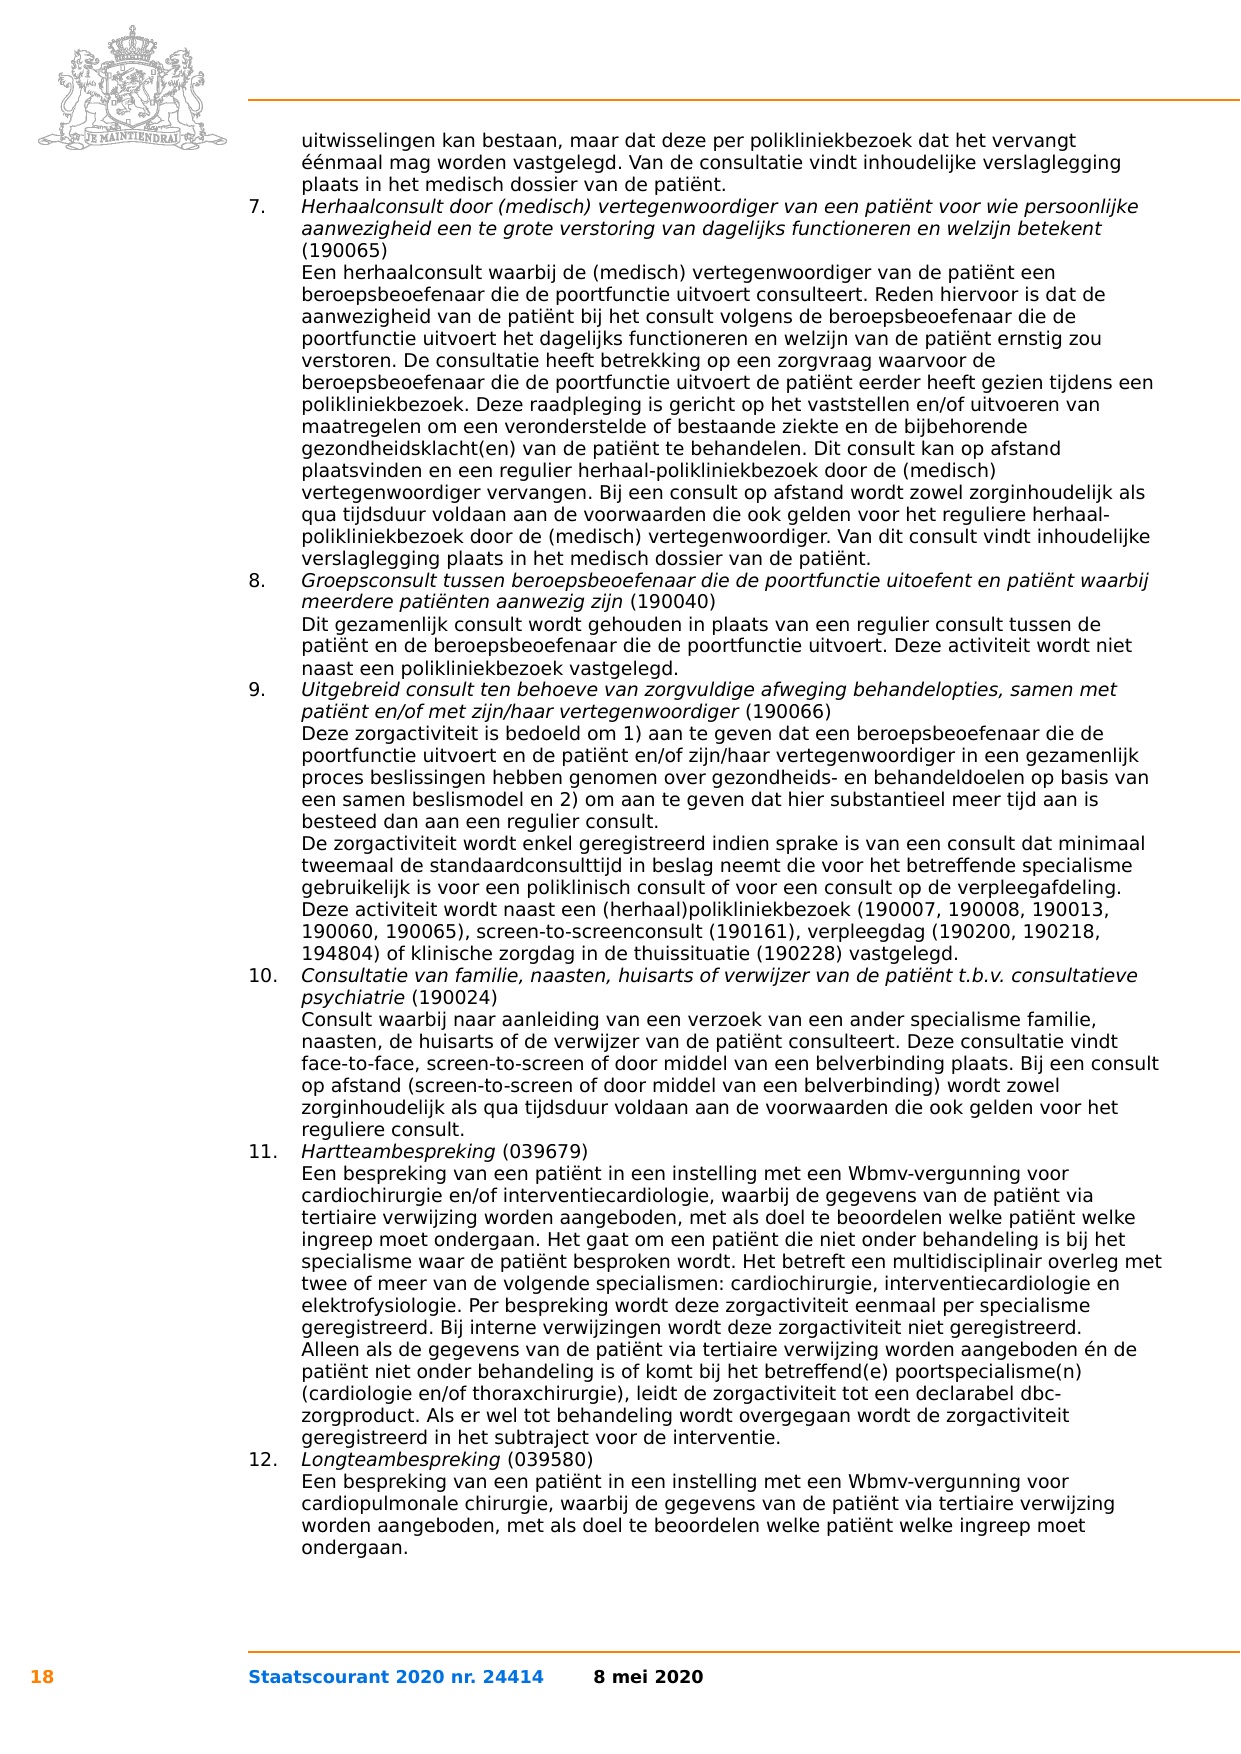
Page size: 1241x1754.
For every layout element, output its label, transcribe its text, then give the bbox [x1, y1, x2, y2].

text 9. Uitgebreid consult ten behoeve van zorgvuldige afweging behandelopties, samen met patiënt en/of met zijn/haar vertegenwoordiger (190066) [248, 679, 1163, 723]
text Een bespreking van een patiënt in een instelling met een Wbmv-vergunning voor cardiopulmonale chirurgie, waarbij de gegevens van de patiënt via tertiaire verwijzing worden aangeboden, met als doel te beoordelen welke patiënt welke ingreep moet ondergaan. [301, 1471, 1163, 1558]
text 10. Consultatie van familie, naasten, huisarts of verwijzer van de patiënt t.b.v. consultatieve psychiatrie (190024) [248, 965, 1163, 1009]
text Deze zorgactiviteit is bedoeld om 1) aan te geven dat een beroepsbeoefenaar die de poortfunctie uitvoert en de patiënt en/of zijn/haar vertegenwoordiger in een gezamenlijk proces beslissingen hebben genomen over gezondheids- en behandeldoelen op basis van een samen beslismodel en 2) om aan te geven dat hier substantieel meer tijd aan is besteed dan aan een regulier consult. [301, 723, 1163, 833]
text 7. Herhaalconsult door (medisch) vertegenwoordiger van een patiënt voor wie persoonlijke aanwezigheid een te grote verstoring van dagelijks functioneren en welzijn betekent (190065) [248, 196, 1163, 262]
text Alleen als de gegevens van de patiënt via tertiaire verwijzing worden aangeboden én de patiënt niet onder behandeling is of komt bij het betreffend(e) poortspecialisme(n) (cardiologie en/of thoraxchirurgie), leidt de zorgactiviteit tot een declarabel dbc-zorgproduct. Als er wel tot behandeling wordt overgegaan wordt de zorgactiviteit geregistreerd in het subtraject voor de interventie. [301, 1339, 1163, 1449]
text Deze activiteit wordt naast een (herhaal)polikliniekbezoek (190007, 190008, 190013, 190060, 190065), screen-to-screenconsult (190161), verpleegdag (190200, 190218, 194804) of klinische zorgdag in de thuissituatie (190228) vastgelegd. [301, 899, 1163, 965]
text Een herhaalconsult waarbij de (medisch) vertegenwoordiger van de patiënt een beroepsbeoefenaar die de poortfunctie uitvoert consulteert. Reden hiervoor is dat de aanwezigheid van de patiënt bij het consult volgens de beroepsbeoefenaar die de poortfunctie uitvoert het dagelijks functioneren en welzijn van de patiënt ernstig zou verstoren. De consultatie heeft betrekking op een zorgvraag waarvoor de beroepsbeoefenaar die de poortfunctie uitvoert de patiënt eerder heeft gezien tijdens een polikliniekbezoek. Deze raadpleging is gericht op het vaststellen en/of uitvoeren van maatregelen om een veronderstelde of bestaande ziekte en de bijbehorende gezondheidsklacht(en) van de patiënt te behandelen. Dit consult kan op afstand plaatsvinden en een regulier herhaal-polikliniekbezoek door de (medisch) vertegenwoordiger vervangen. Bij een consult op afstand wordt zowel zorginhoudelijk als qua tijdsduur voldaan aan de voorwaarden die ook gelden voor het reguliere herhaal-polikliniekbezoek door de (medisch) vertegenwoordiger. Van dit consult vindt inhoudelijke verslaglegging plaats in het medisch dossier van de patiënt. [301, 262, 1163, 569]
text 12. Longteambespreking (039580) [248, 1449, 1163, 1471]
text De zorgactiviteit wordt enkel geregistreerd indien sprake is van een consult dat minimaal tweemaal de standaardconsulttijd in beslag neemt die voor het betreffende specialisme gebruikelijk is voor een poliklinisch consult of voor een consult op de verpleegafdeling. [301, 833, 1163, 899]
text 8. Groepsconsult tussen beroepsbeoefenaar die de poortfunctie uitoefent en patiënt waarbij meerdere patiënten aanwezig zijn (190040) [248, 569, 1163, 613]
text Dit gezamenlijk consult wordt gehouden in plaats van een regulier consult tussen de patiënt en de beroepsbeoefenaar die de poortfunctie uitvoert. Deze activiteit wordt niet naast een polikliniekbezoek vastgelegd. [301, 613, 1163, 679]
text Consult waarbij naar aanleiding van een verzoek van een ander specialisme familie, naasten, de huisarts of de verwijzer van de patiënt consulteert. Deze consultatie vindt face-to-face, screen-to-screen of door middel van een belverbinding plaats. Bij een consult op afstand (screen-to-screen of door middel van een belverbinding) wordt zowel zorginhoudelijk als qua tijdsduur voldaan aan de voorwaarden die ook gelden voor het reguliere consult. [301, 1009, 1163, 1141]
text 11. Hartteambespreking (039679) [248, 1141, 1163, 1163]
text Een bespreking van een patiënt in een instelling met een Wbmv-vergunning voor cardiochirurgie en/of interventiecardiologie, waarbij de gegevens van de patiënt via tertiaire verwijzing worden aangeboden, met als doel te beoordelen welke patiënt welke ingreep moet ondergaan. Het gaat om een patiënt die niet onder behandeling is bij het specialisme waar de patiënt besproken wordt. Het betreft een multidisciplinair overleg met twee of meer van de volgende specialismen: cardiochirurgie, interventiecardiologie en elektrofysiologie. Per bespreking wordt deze zorgactiviteit eenmaal per specialisme geregistreerd. Bij interne verwijzingen wordt deze zorgactiviteit niet geregistreerd. [301, 1163, 1163, 1339]
text uitwisselingen kan bestaan, maar dat deze per polikliniekbezoek dat het vervangt éénmaal mag worden vastgelegd. Van de consultatie vindt inhoudelijke verslaglegging plaats in het medisch dossier van de patiënt. [301, 130, 1163, 196]
picture [38, 25, 227, 150]
